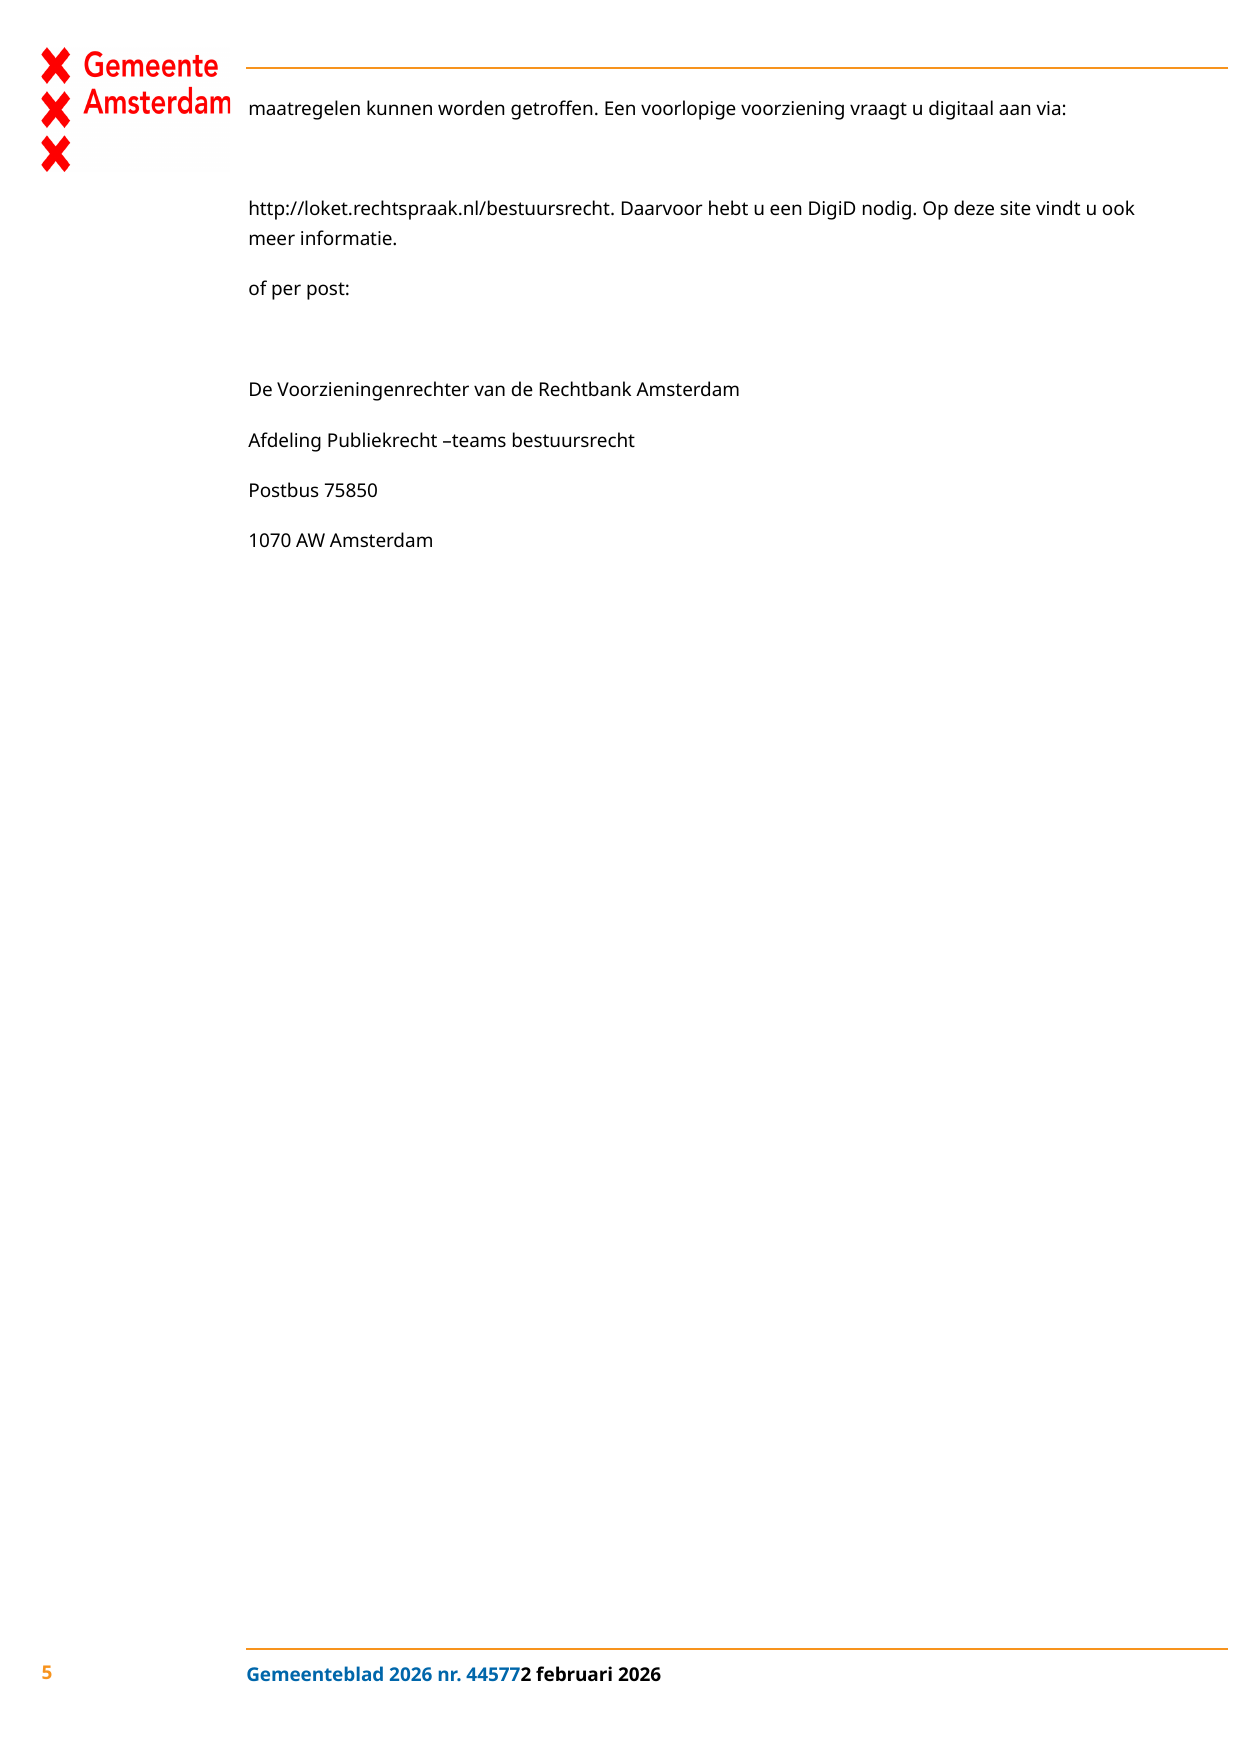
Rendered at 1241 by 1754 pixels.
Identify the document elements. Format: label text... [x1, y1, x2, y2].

text 1070 AW Amsterdam [248, 528, 1152, 553]
text Postbus 75850 [248, 477, 1152, 503]
text http://loket.rechtspraak.nl/bestuursrecht. Daarvoor hebt u een DigiD nodig. Op deze site vindt u ook meer informatie. [248, 196, 1152, 251]
picture [41, 47, 231, 172]
text Afdeling Publiekrecht –teams bestuursrecht [248, 427, 1152, 453]
text De Voorzieningenrechter van de Rechtbank Amsterdam [248, 376, 1152, 402]
text of per post: [248, 276, 1152, 301]
text maatregelen kunnen worden getroffen. Een voorlopige voorziening vraagt u digitaal aan via: [248, 95, 1152, 121]
